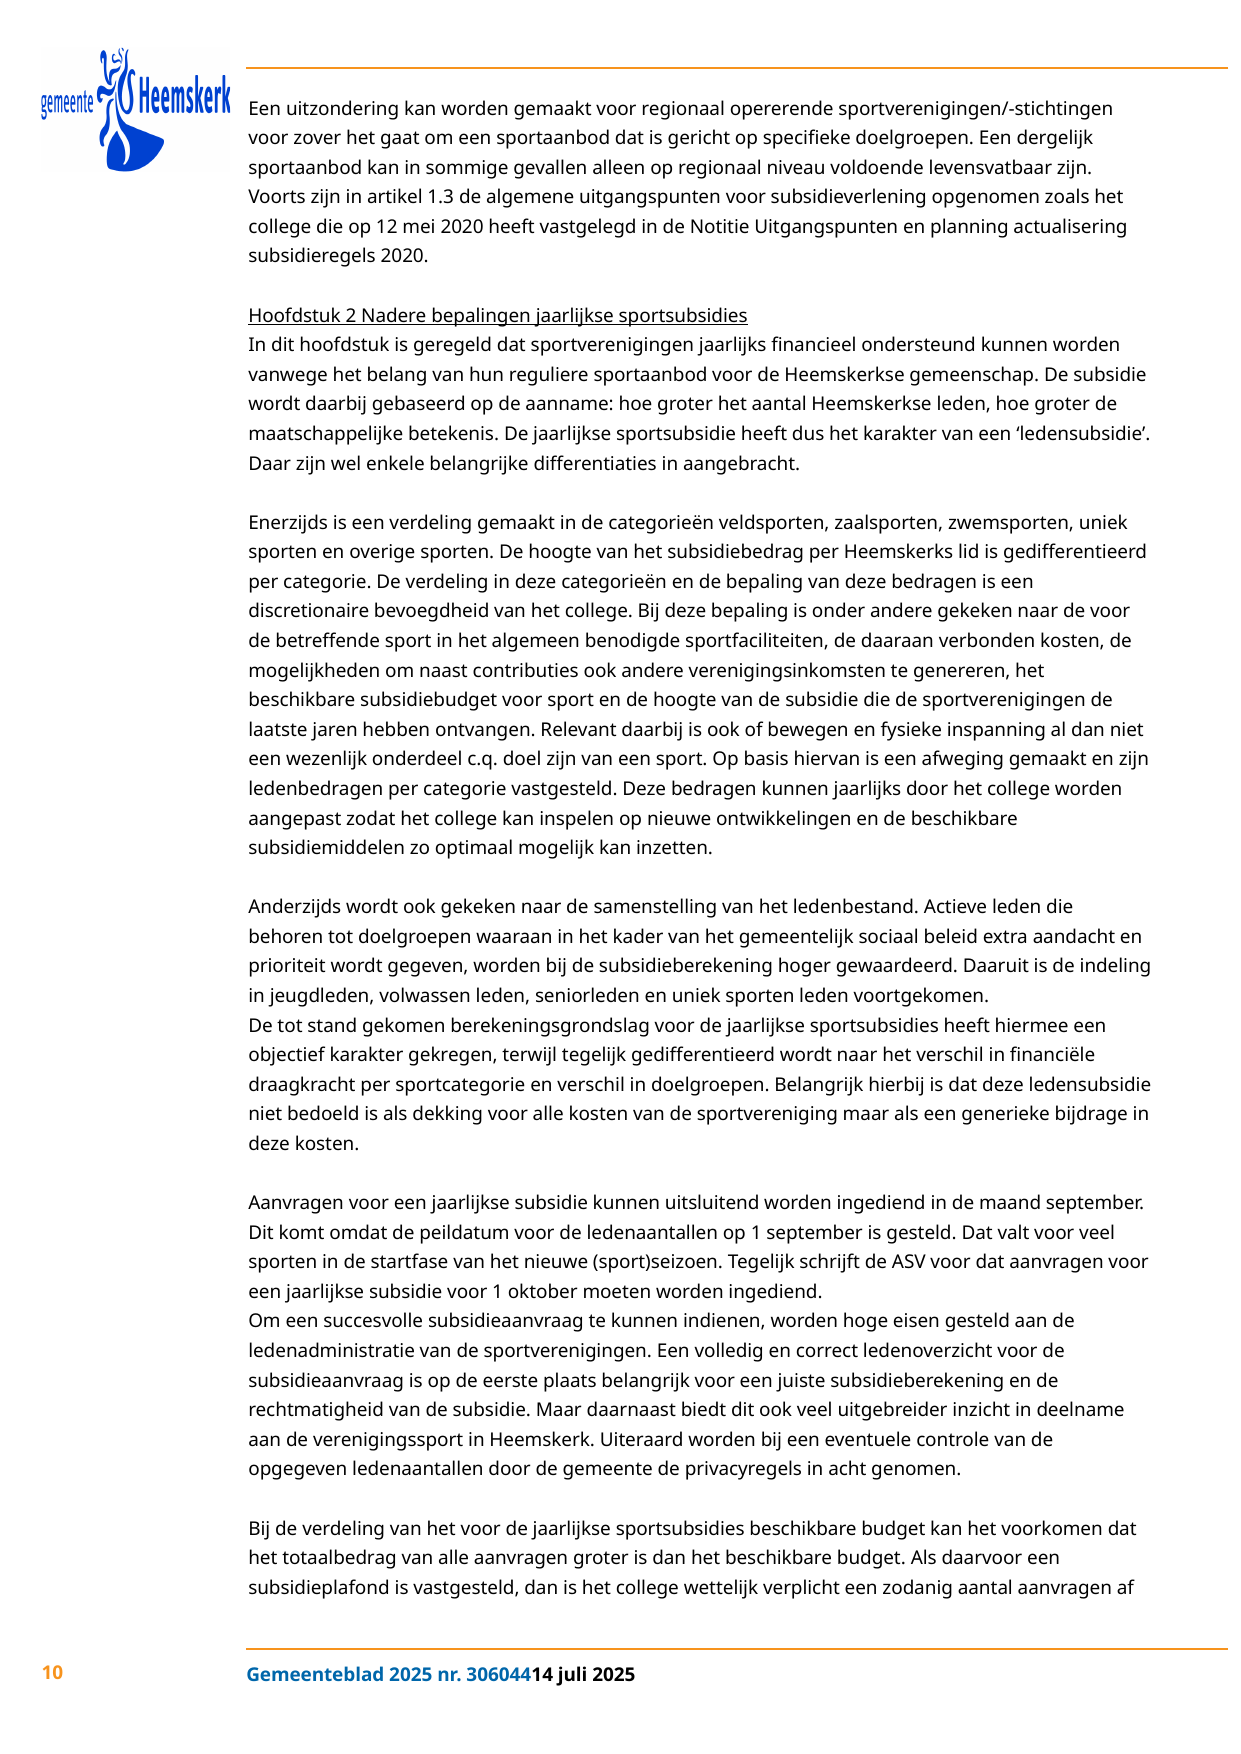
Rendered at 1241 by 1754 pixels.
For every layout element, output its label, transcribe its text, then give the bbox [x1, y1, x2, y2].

text Aanvragen voor een jaarlijkse subsidie kunnen uitsluitend worden ingediend in de maand september. Dit komt omdat de peildatum voor de ledenaantallen op 1 september is gesteld. Dat valt voor veel sporten in de startfase van het nieuwe (sport)seizoen. Tegelijk schrijft de ASV voor dat aanvragen voor een jaarlijkse subsidie voor 1 oktober moeten worden ingediend. [248, 1189, 1152, 1304]
text Bij de verdeling van het voor de jaarlijkse sportsubsidies beschikbare budget kan het voorkomen dat het totaalbedrag van alle aanvragen groter is dan het beschikbare budget. Als daarvoor een subsidieplafond is vastgesteld, dan is het college wettelijk verplicht een zodanig aantal aanvragen af [248, 1515, 1152, 1600]
picture [41, 47, 231, 172]
text Voorts zijn in artikel 1.3 de algemene uitgangspunten voor subsidieverlening opgenomen zoals het college die op 12 mei 2020 heeft vastgelegd in de Notitie Uitgangspunten en planning actualisering subsidieregels 2020. [248, 183, 1152, 268]
text Een uitzondering kan worden gemaakt voor regionaal opererende sportverenigingen/-stichtingen voor zover het gaat om een sportaanbod dat is gericht op specifieke doelgroepen. Een dergelijk sportaanbod kan in sommige gevallen alleen op regionaal niveau voldoende levensvatbaar zijn. [248, 95, 1152, 180]
text In dit hoofdstuk is geregeld dat sportverenigingen jaarlijks financieel ondersteund kunnen worden vanwege het belang van hun reguliere sportaanbod voor de Heemskerkse gemeenschap. De subsidie wordt daarbij gebaseerd op de aanname: hoe groter het aantal Heemskerkse leden, hoe groter de maatschappelijke betekenis. De jaarlijkse sportsubsidie heeft dus het karakter van een ‘ledensubsidie’. Daar zijn wel enkele belangrijke differentiaties in aangebracht. [248, 331, 1152, 476]
text Enerzijds is een verdeling gemaakt in de categorieën veldsporten, zaalsporten, zwemsporten, uniek sporten en overige sporten. De hoogte van het subsidiebedrag per Heemskerks lid is gedifferentieerd per categorie. De verdeling in deze categorieën en de bepaling van deze bedragen is een discretionaire bevoegdheid van het college. Bij deze bepaling is onder andere gekeken naar de voor de betreffende sport in het algemeen benodigde sportfaciliteiten, de daaraan verbonden kosten, de mogelijkheden om naast contributies ook andere verenigingsinkomsten te genereren, het beschikbare subsidiebudget voor sport en de hoogte van de subsidie die de sportverenigingen de laatste jaren hebben ontvangen. Relevant daarbij is ook of bewegen en fysieke inspanning al dan niet een wezenlijk onderdeel c.q. doel zijn van een sport. Op basis hiervan is een afweging gemaakt en zijn ledenbedragen per categorie vastgesteld. Deze bedragen kunnen jaarlijks door het college worden aangepast zodat het college kan inspelen op nieuwe ontwikkelingen en de beschikbare subsidiemiddelen zo optimaal mogelijk kan inzetten. [248, 509, 1152, 860]
text Anderzijds wordt ook gekeken naar de samenstelling van het ledenbestand. Actieve leden die behoren tot doelgroepen waaraan in het kader van het gemeentelijk sociaal beleid extra aandacht en prioriteit wordt gegeven, worden bij de subsidieberekening hoger gewaardeerd. Daaruit is de indeling in jeugdleden, volwassen leden, seniorleden en uniek sporten leden voortgekomen. [248, 893, 1152, 1008]
text Hoofdstuk 2 Nadere bepalingen jaarlijkse sportsubsidies [248, 302, 1152, 328]
text Om een succesvolle subsidieaanvraag te kunnen indienen, worden hoge eisen gesteld aan de ledenadministratie van de sportverenigingen. Een volledig en correct ledenoverzicht voor de subsidieaanvraag is op de eerste plaats belangrijk voor een juiste subsidieberekening en de rechtmatigheid van de subsidie. Maar daarnaast biedt dit ook veel uitgebreider inzicht in deelname aan de verenigingssport in Heemskerk. Uiteraard worden bij een eventuele controle van de opgegeven ledenaantallen door de gemeente de privacyregels in acht genomen. [248, 1308, 1152, 1481]
text De tot stand gekomen berekeningsgrondslag voor de jaarlijkse sportsubsidies heeft hiermee een objectief karakter gekregen, terwijl tegelijk gedifferentieerd wordt naar het verschil in financiële draagkracht per sportcategorie en verschil in doelgroepen. Belangrijk hierbij is dat deze ledensubsidie niet bedoeld is als dekking voor alle kosten van de sportvereniging maar als een generieke bijdrage in deze kosten. [248, 1012, 1152, 1156]
